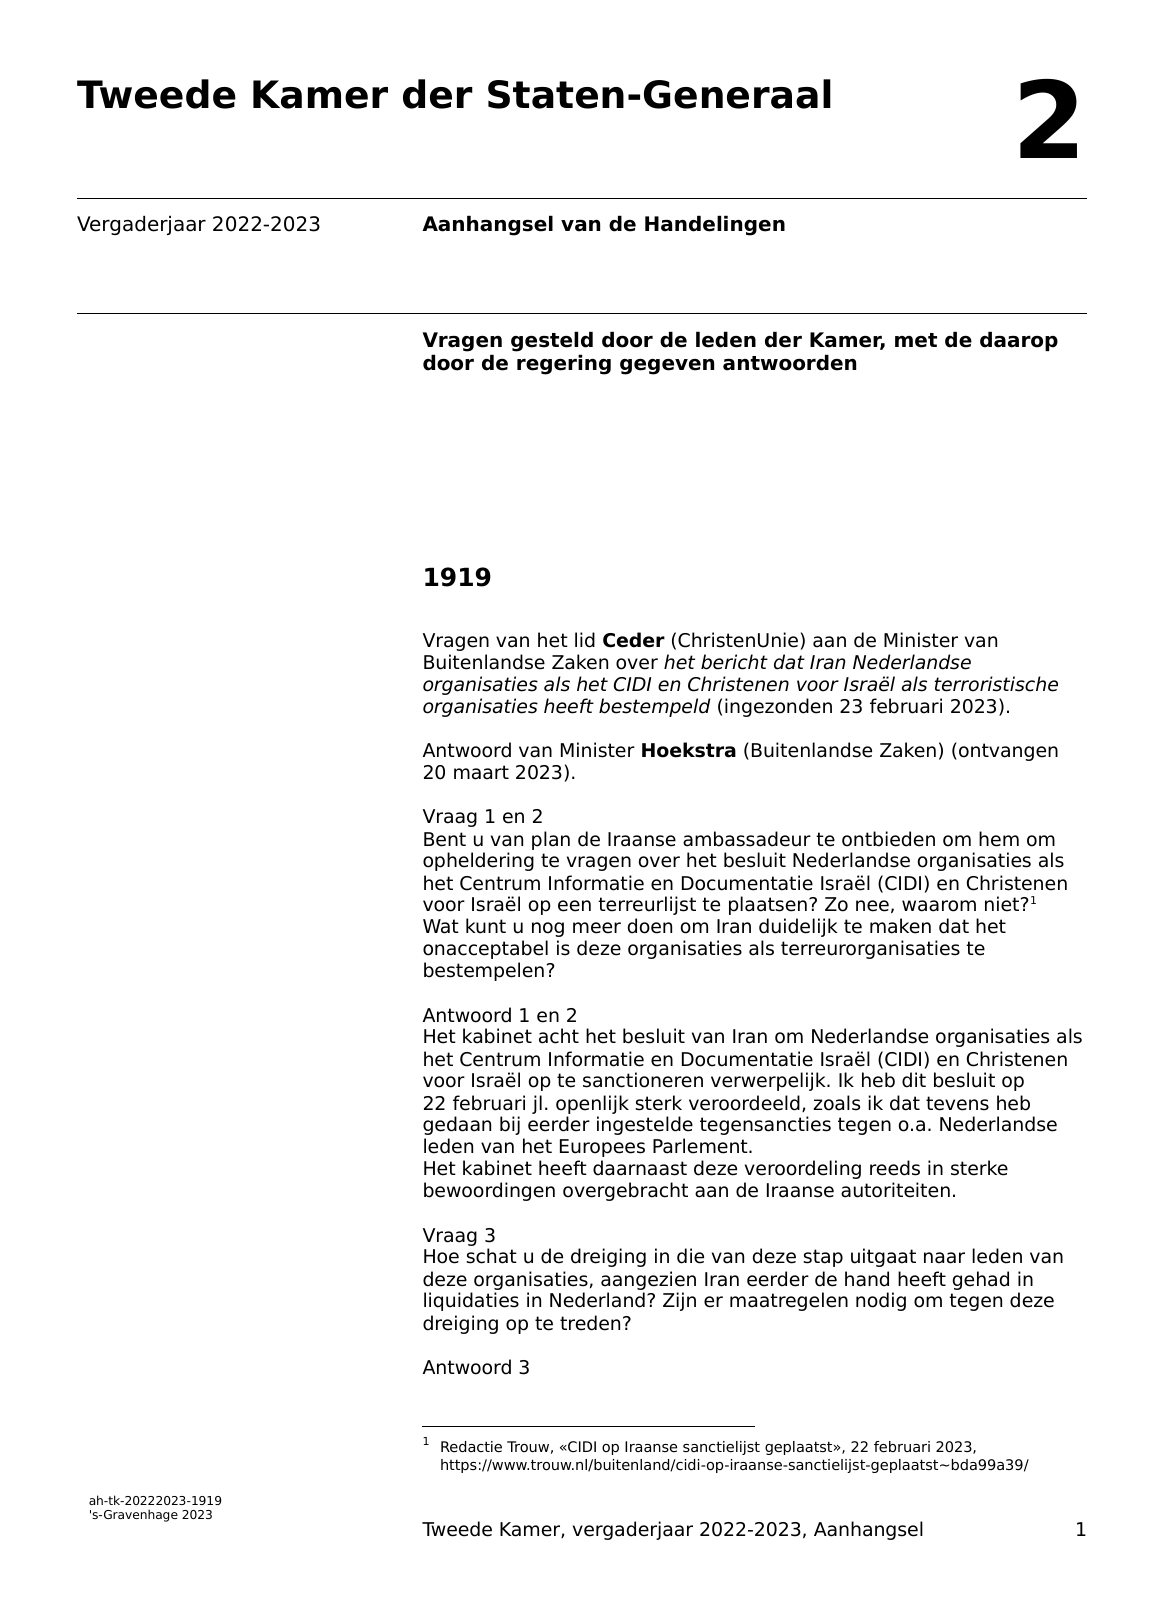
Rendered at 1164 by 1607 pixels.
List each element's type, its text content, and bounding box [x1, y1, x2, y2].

text Het kabinet heeft daarnaast deze veroordeling reeds in sterke bewoordingen overgebracht aan de Iraanse autoriteiten. [422, 1158, 1087, 1202]
text Antwoord 1 en 2 [422, 1004, 1087, 1026]
text Vraag 3 [422, 1224, 1087, 1246]
text Redactie Trouw, «CIDI op Iraanse sanctielijst geplaatst», 22 februari 2023, https://www.trouw.nl/buitenland/cidi-op-iraanse-sanctielijst-geplaatst~bda99a39/ [422, 1435, 1087, 1474]
text ah-tk-20222023-1919 [88, 1494, 323, 1508]
table_header 2 [886, 59, 1087, 198]
text Antwoord 3 [422, 1357, 1087, 1378]
text Antwoord van Minister Hoekstra (Buitenlandse Zaken) (ontvangen 20 maart 2023). [422, 740, 1087, 784]
table_header Tweede Kamer der Staten-Generaal [77, 59, 886, 198]
table_cell Aanhangsel van de Handelingen [422, 199, 1087, 313]
text Bent u van plan de Iraanse ambassadeur te ontbieden om hem om opheldering te vragen over het besluit Nederlandse organisaties als het Centrum Informatie en Documentatie Israël (CIDI) en Christenen voor Israël op een terreurlijst te plaatsen? Zo nee, waarom niet? [422, 828, 1087, 916]
text Het kabinet acht het besluit van Iran om Nederlandse organisaties als het Centrum Informatie en Documentatie Israël (CIDI) en Christenen voor Israël op te sanctioneren verwerpelijk. Ik heb dit besluit op 22 februari jl. openlijk sterk veroordeeld, zoals ik dat tevens heb gedaan bij eerder ingestelde tegensancties tegen o.a. Nederlandse leden van het Europees Parlement. [422, 1026, 1087, 1158]
text 1919 [422, 563, 1087, 592]
text 's-Gravenhage 2023 [88, 1508, 323, 1522]
text Vraag 1 en 2 [422, 806, 1087, 828]
text Vragen van het lid Ceder (ChristenUnie) aan de Minister van Buitenlandse Zaken over het bericht dat Iran Nederlandse organisaties als het CIDI en Christenen voor Israël als terroristische organisaties heeft bestempeld (ingezonden 23 februari 2023). [422, 630, 1087, 718]
table_cell Vragen gesteld door de leden der Kamer, met de daarop door de regering gegeven antwoorden [422, 314, 1087, 375]
text Wat kunt u nog meer doen om Iran duidelijk te maken dat het onacceptabel is deze organisaties als terreurorganisaties te bestempelen? [422, 916, 1087, 982]
table_cell Vergaderjaar 2022-2023 [77, 199, 422, 313]
table_cell [77, 314, 422, 375]
text Hoe schat u de dreiging in die van deze stap uitgaat naar leden van deze organisaties, aangezien Iran eerder de hand heeft gehad in liquidaties in Nederland? Zijn er maatregelen nodig om tegen deze dreiging op te treden? [422, 1246, 1087, 1334]
